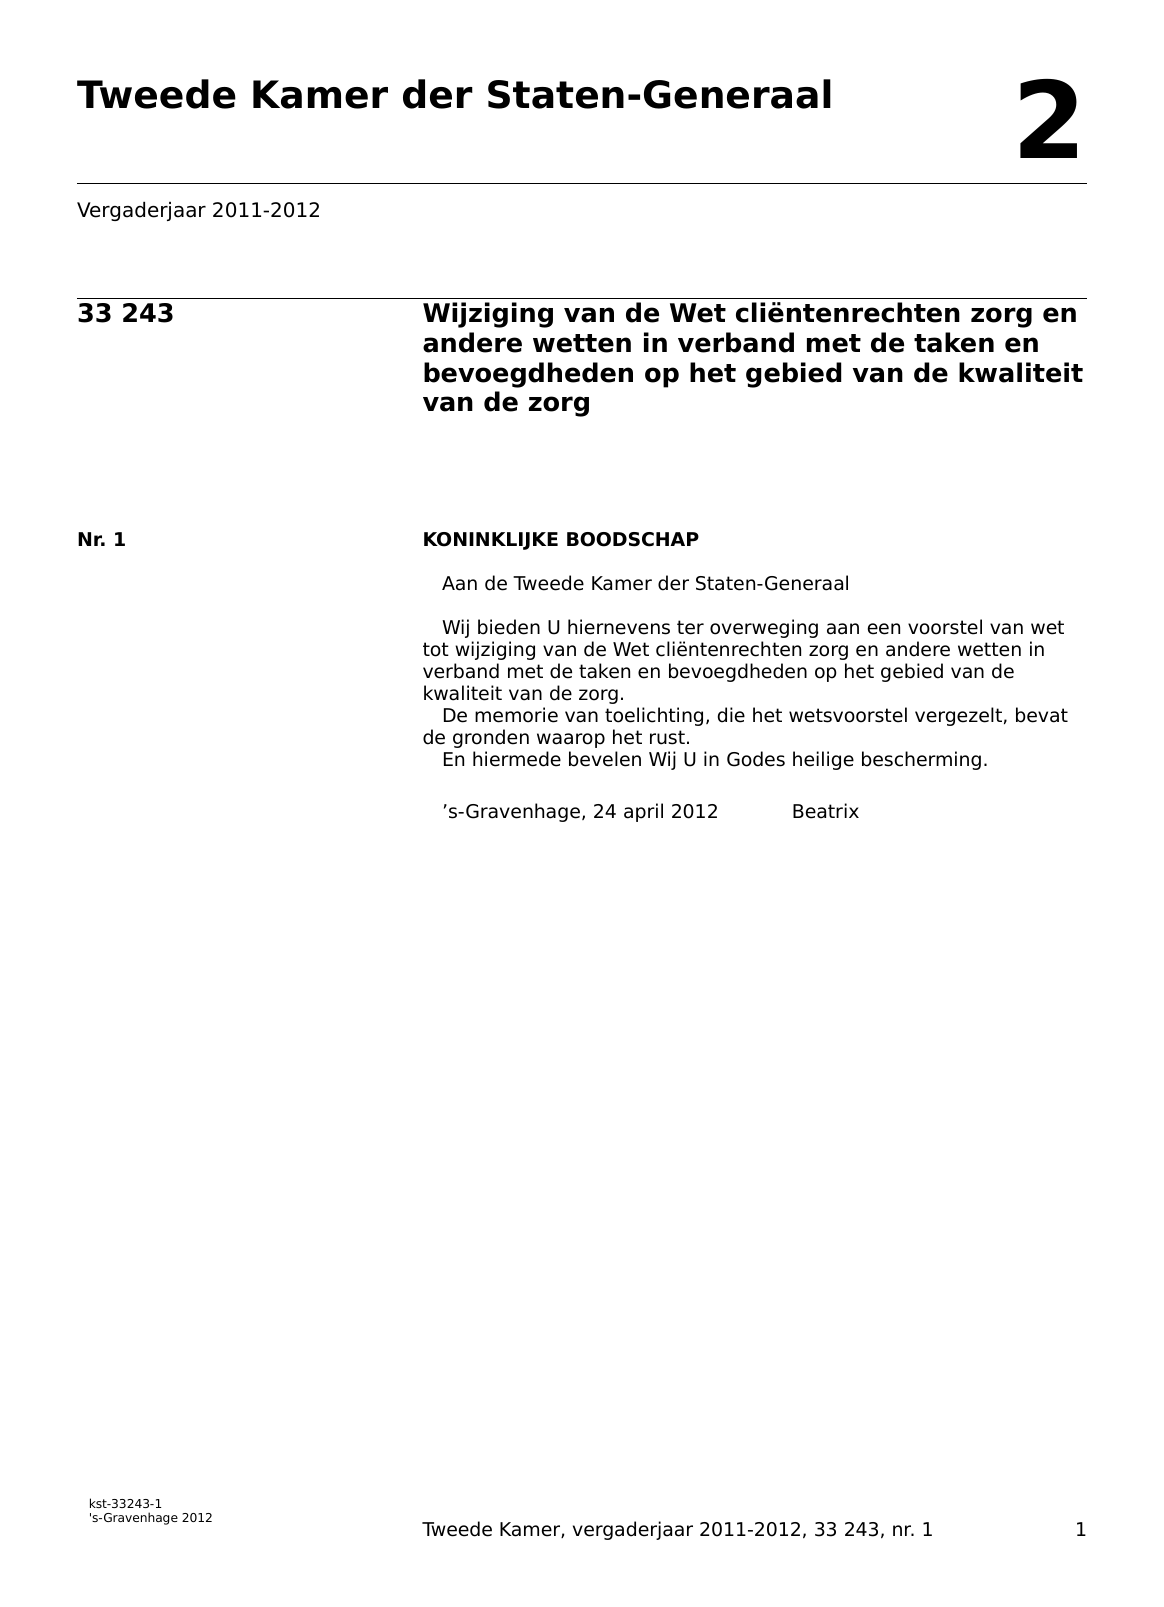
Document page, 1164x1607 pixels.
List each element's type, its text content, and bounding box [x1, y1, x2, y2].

subtitle Nr. 1 KONINKLIJKE BOODSCHAP [77, 529, 1087, 551]
text Wij bieden U hiernevens ter overweging aan een voorstel van wet tot wijziging van de Wet cliëntenrechten zorg en andere wetten in verband met de taken en bevoegdheden op het gebied van de kwaliteit van de zorg. [422, 617, 1087, 705]
table_cell Vergaderjaar 2011-2012 [77, 184, 1087, 298]
text ’s-Gravenhage, 24 april 2012 Beatrix [422, 801, 1087, 823]
text De memorie van toelichting, die het wetsvoorstel vergezelt, bevat de gronden waarop het rust. [422, 705, 1087, 749]
text kst-33243-1 [88, 1497, 323, 1511]
text Aan de Tweede Kamer der Staten-Generaal [422, 573, 1087, 595]
text En hiermede bevelen Wij U in Godes heilige bescherming. [422, 749, 1087, 771]
table_header 2 [886, 59, 1087, 183]
table_header Tweede Kamer der Staten-Generaal [77, 59, 886, 183]
subtitle 33 243 Wijziging van de Wet cliëntenrechten zorg en andere wetten in verband met de taken en bevoegdheden op het gebied van de kwaliteit van de zorg [77, 299, 1087, 418]
text 's-Gravenhage 2012 [88, 1511, 323, 1525]
